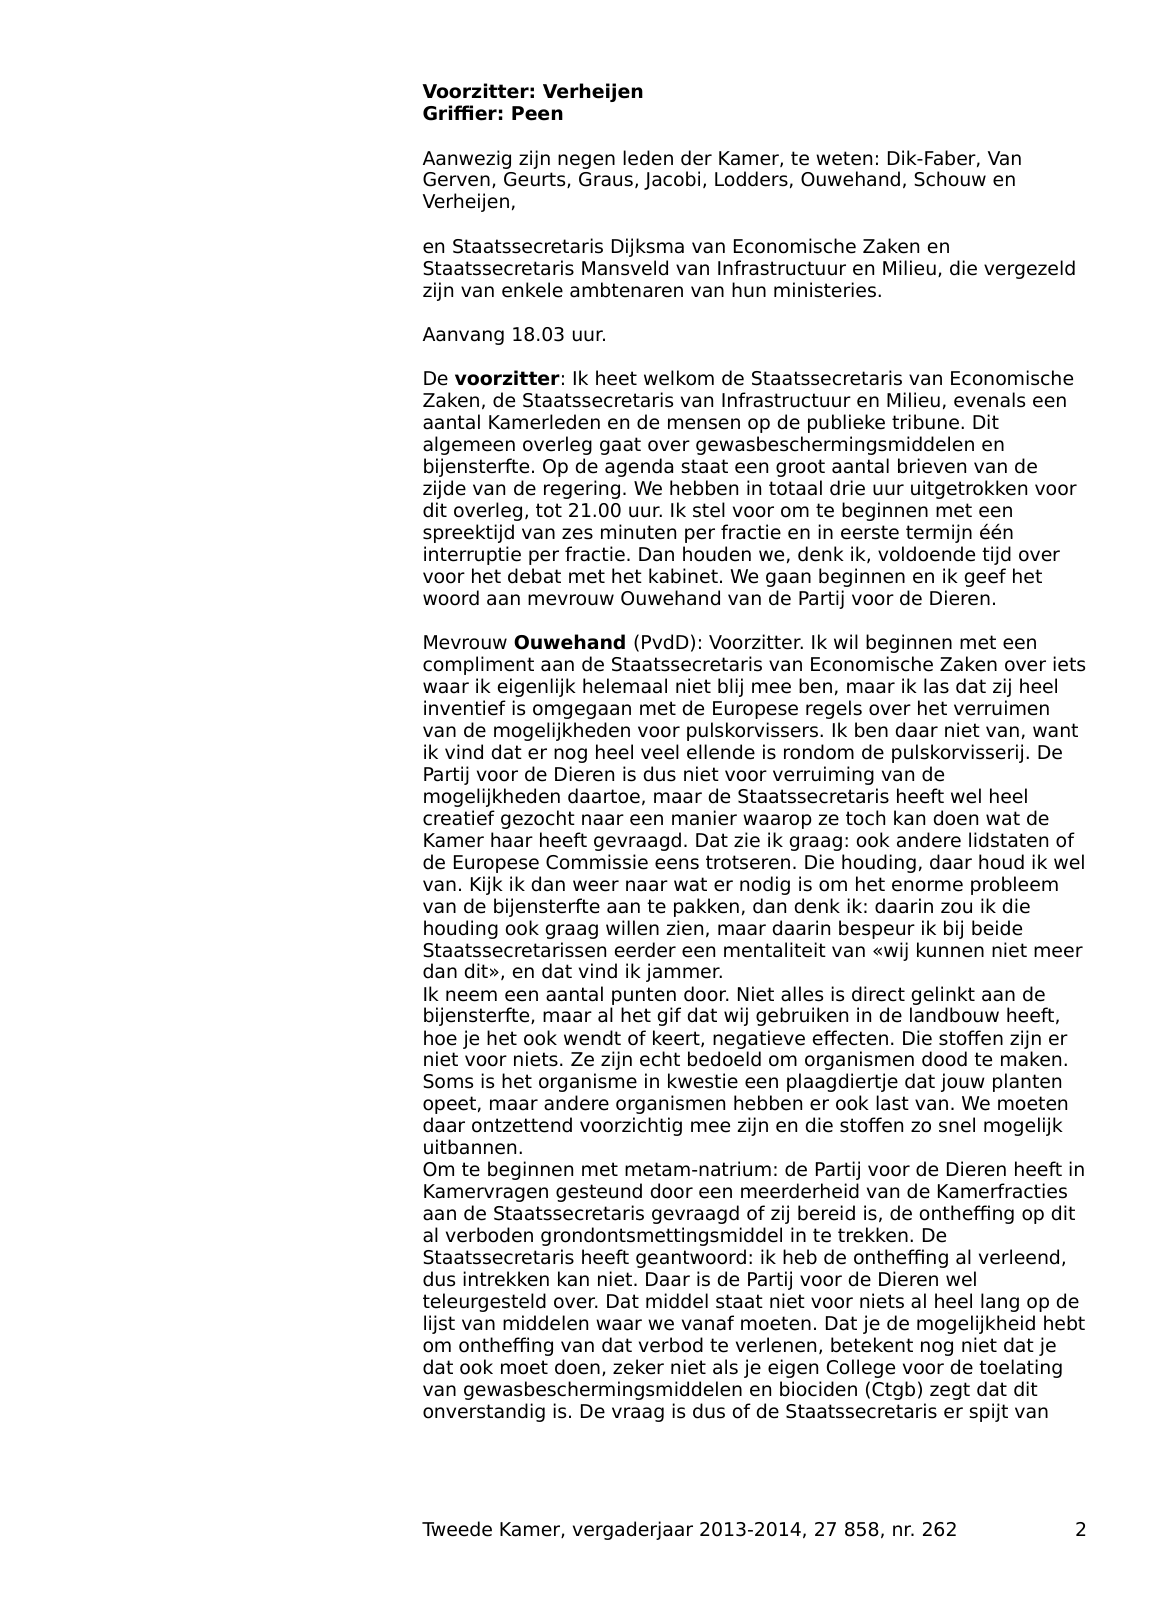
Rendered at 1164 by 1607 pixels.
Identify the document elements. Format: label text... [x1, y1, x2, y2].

text Griffier: Peen [422, 103, 1087, 125]
text Voorzitter: Verheijen [422, 81, 1087, 103]
text Aanvang 18.03 uur. [422, 324, 1087, 346]
text De voorzitter: Ik heet welkom de Staatssecretaris van Economische Zaken, de Staatssecretaris van Infrastructuur en Milieu, evenals een aantal Kamerleden en de mensen op de publieke tribune. Dit algemeen overleg gaat over gewasbeschermingsmiddelen en bijensterfte. Op de agenda staat een groot aantal brieven van de zijde van de regering. We hebben in totaal drie uur uitgetrokken voor dit overleg, tot 21.00 uur. Ik stel voor om te beginnen met een spreektijd van zes minuten per fractie en in eerste termijn één interruptie per fractie. Dan houden we, denk ik, voldoende tijd over voor het debat met het kabinet. We gaan beginnen en ik geef het woord aan mevrouw Ouwehand van de Partij voor de Dieren. [422, 368, 1087, 609]
text Mevrouw Ouwehand (PvdD): Voorzitter. Ik wil beginnen met een compliment aan de Staatssecretaris van Economische Zaken over iets waar ik eigenlijk helemaal niet blij mee ben, maar ik las dat zij heel inventief is omgegaan met de Europese regels over het verruimen van de mogelijkheden voor pulskorvissers. Ik ben daar niet van, want ik vind dat er nog heel veel ellende is rondom de pulskorvisserij. De Partij voor de Dieren is dus niet voor verruiming van de mogelijkheden daartoe, maar de Staatssecretaris heeft wel heel creatief gezocht naar een manier waarop ze toch kan doen wat de Kamer haar heeft gevraagd. Dat zie ik graag: ook andere lidstaten of de Europese Commissie eens trotseren. Die houding, daar houd ik wel van. Kijk ik dan weer naar wat er nodig is om het enorme probleem van de bijensterfte aan te pakken, dan denk ik: daarin zou ik die houding ook graag willen zien, maar daarin bespeur ik bij beide Staatssecretarissen eerder een mentaliteit van «wij kunnen niet meer dan dit», en dat vind ik jammer. [422, 632, 1087, 983]
text Ik neem een aantal punten door. Niet alles is direct gelinkt aan de bijensterfte, maar al het gif dat wij gebruiken in de landbouw heeft, hoe je het ook wendt of keert, negatieve effecten. Die stoffen zijn er niet voor niets. Ze zijn echt bedoeld om organismen dood te maken. Soms is het organisme in kwestie een plaagdiertje dat jouw planten opeet, maar andere organismen hebben er ook last van. We moeten daar ontzettend voorzichtig mee zijn en die stoffen zo snel mogelijk uitbannen. [422, 983, 1087, 1159]
text en Staatssecretaris Dijksma van Economische Zaken en Staatssecretaris Mansveld van Infrastructuur en Milieu, die vergezeld zijn van enkele ambtenaren van hun ministeries. [422, 236, 1087, 301]
text Aanwezig zijn negen leden der Kamer, te weten: Dik-Faber, Van Gerven, Geurts, Graus, Jacobi, Lodders, Ouwehand, Schouw en Verheijen, [422, 147, 1087, 213]
text Om te beginnen met metam-natrium: de Partij voor de Dieren heeft in Kamervragen gesteund door een meerderheid van de Kamerfracties aan de Staatssecretaris gevraagd of zij bereid is, de ontheffing op dit al verboden grondontsmettingsmiddel in te trekken. De Staatssecretaris heeft geantwoord: ik heb de ontheffing al verleend, dus intrekken kan niet. Daar is de Partij voor de Dieren wel teleurgesteld over. Dat middel staat niet voor niets al heel lang op de lijst van middelen waar we vanaf moeten. Dat je de mogelijkheid hebt om ontheffing van dat verbod te verlenen, betekent nog niet dat je dat ook moet doen, zeker niet als je eigen College voor de toelating van gewasbeschermingsmiddelen en biociden (Ctgb) zegt dat dit onverstandig is. De vraag is dus of de Staatssecretaris er spijt van [422, 1159, 1087, 1423]
